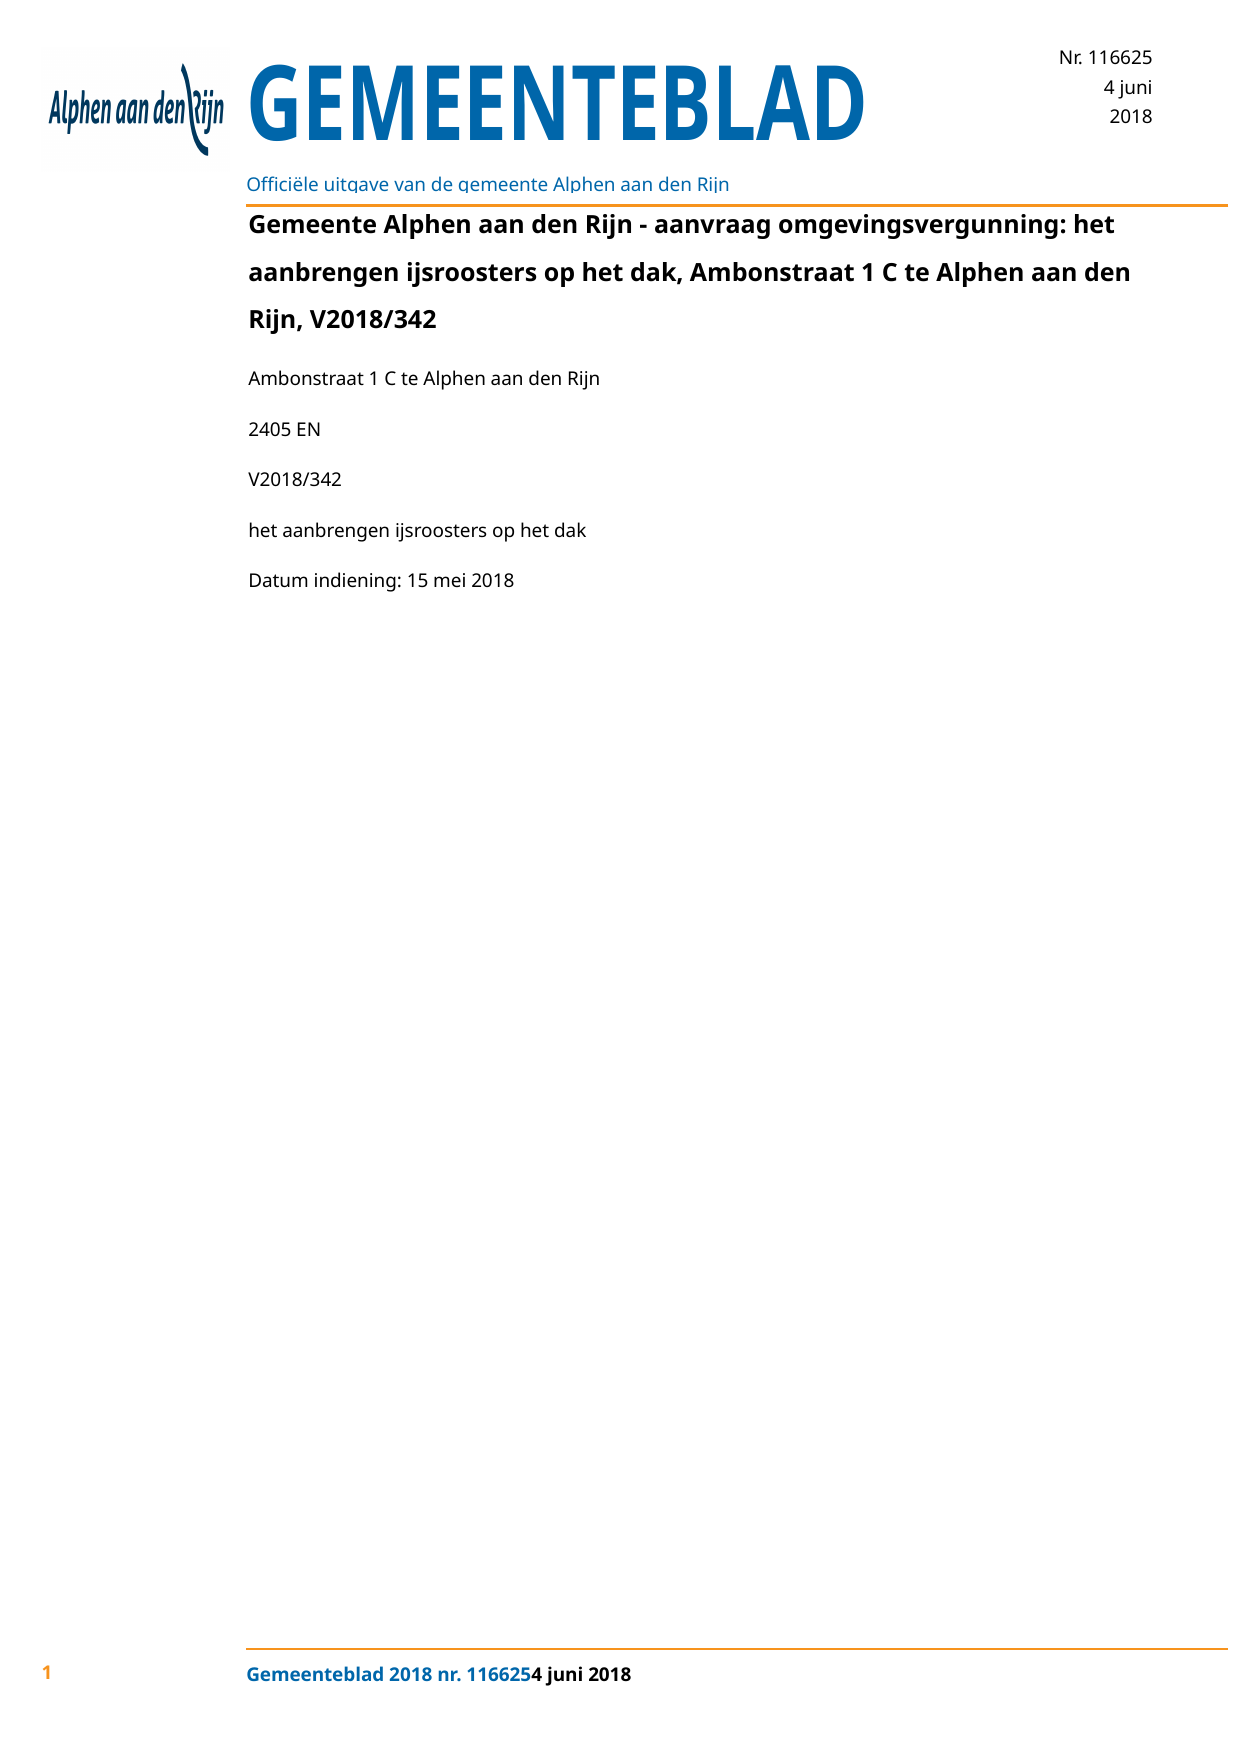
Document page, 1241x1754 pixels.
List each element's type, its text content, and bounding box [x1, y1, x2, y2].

text Datum indiening: 15 mei 2018 [248, 567, 1152, 593]
text het aanbrengen ijsroosters op het dak [248, 517, 1152, 542]
picture [41, 47, 231, 172]
text 2405 EN [248, 416, 1152, 442]
text Ambonstraat 1 C te Alphen aan den Rijn [248, 366, 1152, 391]
text Gemeente Alphen aan den Rijn - aanvraag omgevingsvergunning: het aanbrengen ijsroosters op het dak, Ambonstraat 1 C te Alphen aan den Rijn, V2018/342 [248, 207, 1152, 336]
text V2018/342 [248, 466, 1152, 492]
